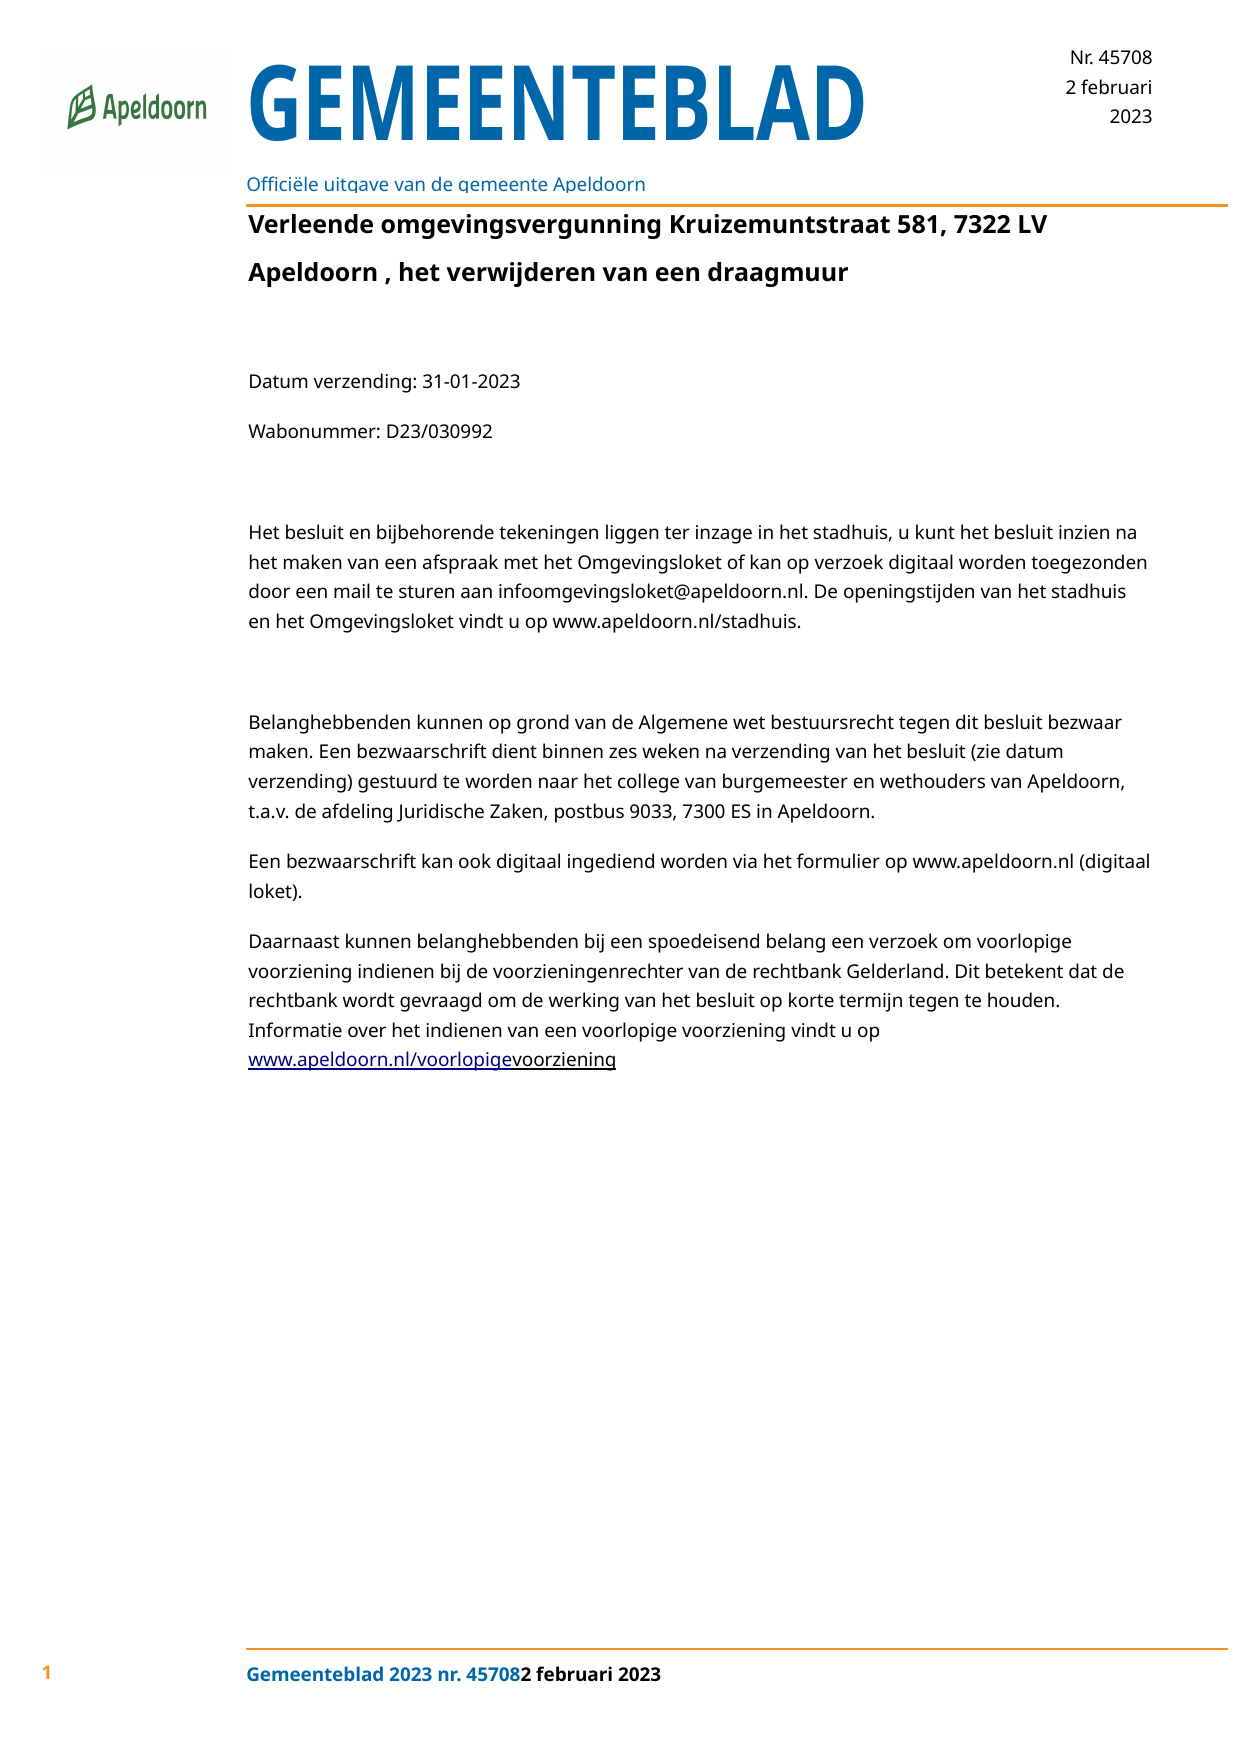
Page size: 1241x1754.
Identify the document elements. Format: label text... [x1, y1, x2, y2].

text Datum verzending: 31-01-2023 [248, 368, 1152, 394]
text Belanghebbenden kunnen op grond van de Algemene wet bestuursrecht tegen dit besluit bezwaar maken. Een bezwaarschrift dient binnen zes weken na verzending van het besluit (zie datum verzending) gestuurd te worden naar het college van burgemeester en wethouders van Apeldoorn, t.a.v. de afdeling Juridische Zaken, postbus 9033, 7300 ES in Apeldoorn. [248, 709, 1152, 824]
text Verleende omgevingsvergunning Kruizemuntstraat 581, 7322 LV Apeldoorn , het verwijderen van een draagmuur [248, 207, 1152, 288]
text Een bezwaarschrift kan ook digitaal ingediend worden via het formulier op www.apeldoorn.nl (digitaal loket). [248, 848, 1152, 904]
text Daarnaast kunnen belanghebbenden bij een spoedeisend belang een verzoek om voorlopige voorziening indienen bij de voorzieningenrechter van de rechtbank Gelderland. Dit betekent dat de rechtbank wordt gevraagd om de werking van het besluit op korte termijn tegen te houden. Informatie over het indienen van een voorlopige voorziening vindt u op www.apeldoorn.nl/voorlopigevoorziening [248, 928, 1152, 1072]
picture [41, 47, 231, 172]
text Wabonummer: D23/030992 [248, 419, 1152, 444]
text Het besluit en bijbehorende tekeningen liggen ter inzage in het stadhuis, u kunt het besluit inzien na het maken van een afspraak met het Omgevingsloket of kan op verzoek digitaal worden toegezonden door een mail te sturen aan infoomgevingsloket@apeldoorn.nl. De openingstijden van het stadhuis en het Omgevingsloket vindt u op www.apeldoorn.nl/stadhuis. [248, 519, 1152, 634]
